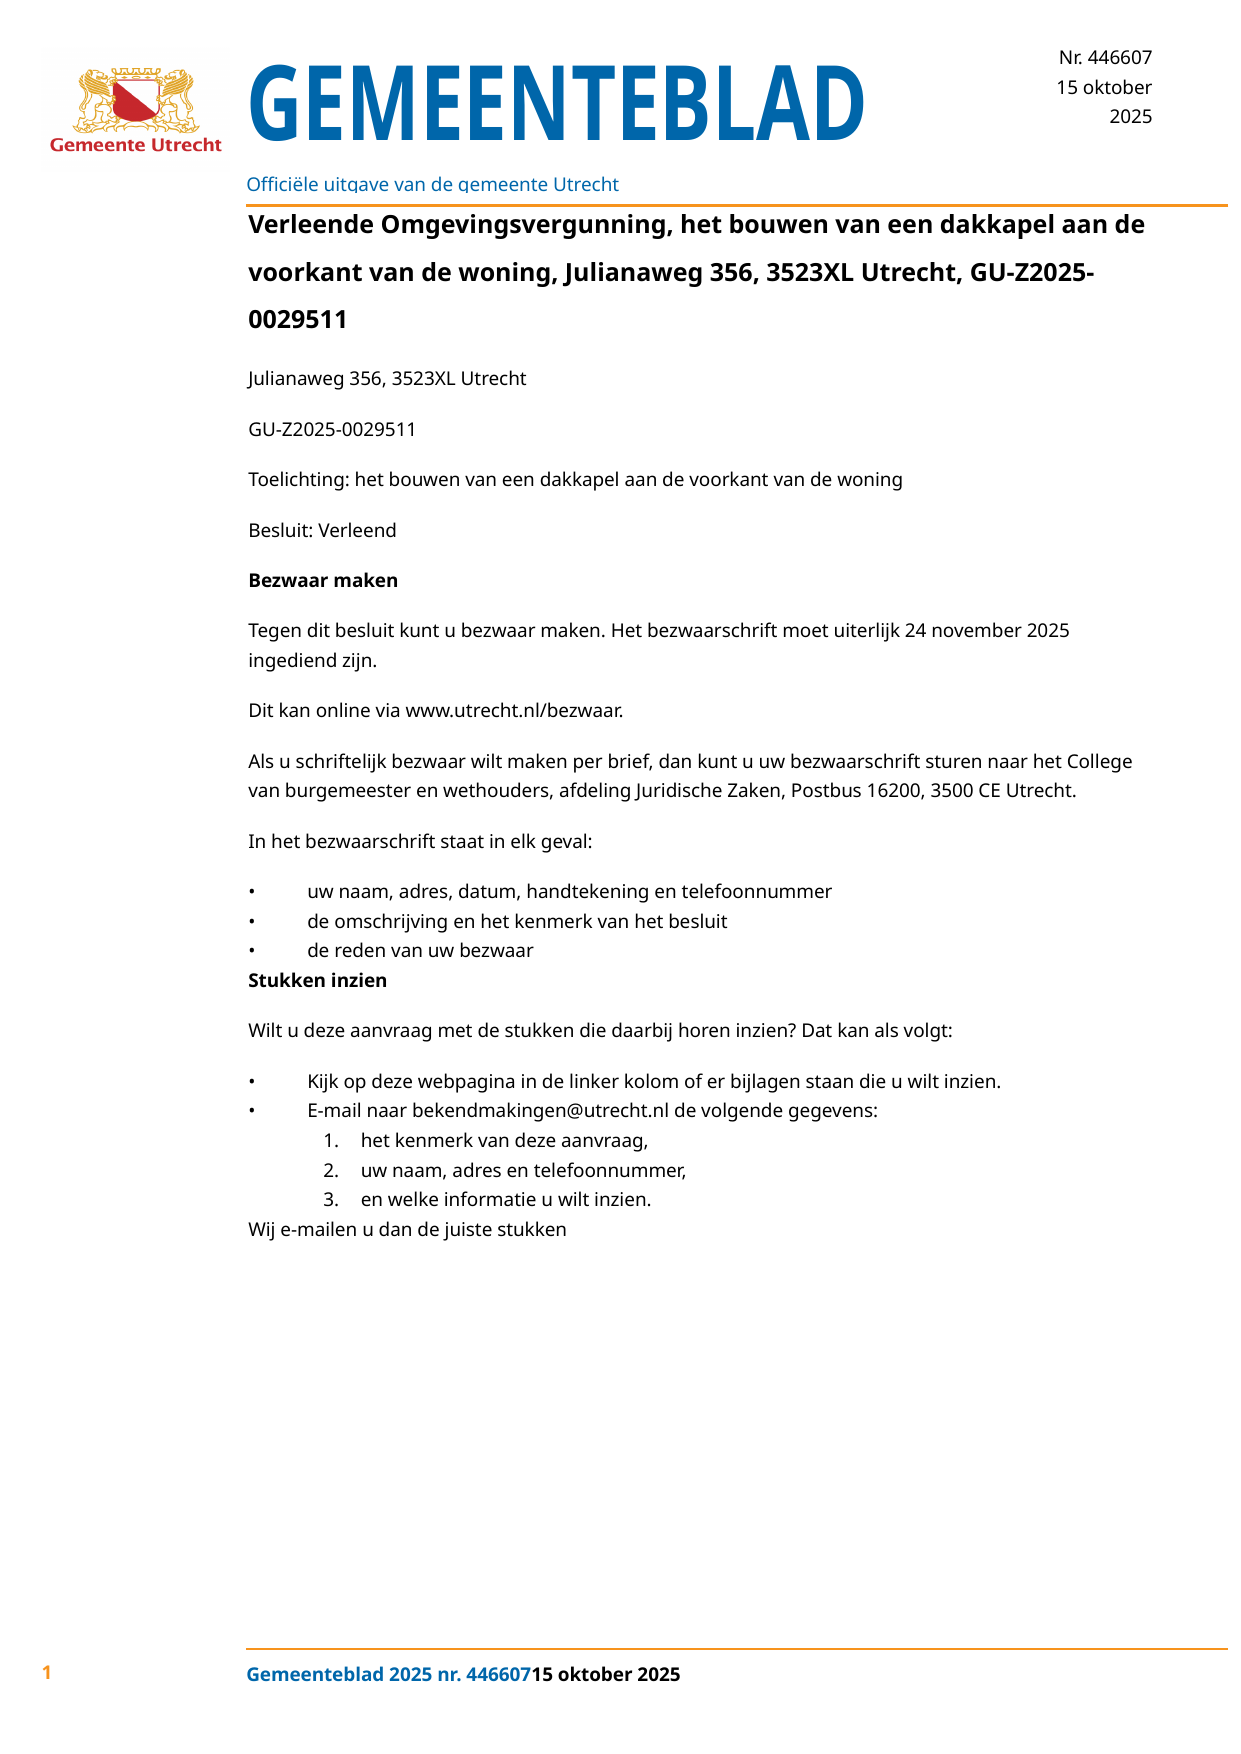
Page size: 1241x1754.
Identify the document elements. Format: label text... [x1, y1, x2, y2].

text Besluit: Verleend [248, 517, 1152, 542]
text GU-Z2025-0029511 [248, 416, 1152, 442]
text Toelichting: het bouwen van een dakkapel aan de voorkant van de woning [248, 466, 1152, 492]
text In het bezwaarschrift staat in elk geval: [248, 828, 1152, 854]
list het kenmerk van deze aanvraag, [323, 1127, 1152, 1153]
list Kijk op deze webpagina in de linker kolom of er bijlagen staan die u wilt inzien. [248, 1068, 1152, 1094]
text Tegen dit besluit kunt u bezwaar maken. Het bezwaarschrift moet uiterlijk 24 november 2025 ingediend zijn. [248, 618, 1152, 673]
list uw naam, adres en telefoonnummer, [323, 1157, 1152, 1182]
list de omschrijving en het kenmerk van het besluit [248, 908, 1152, 934]
list uw naam, adres, datum, handtekening en telefoonnummer [248, 878, 1152, 904]
text Wij e-mailen u dan de juiste stukken [248, 1216, 1152, 1242]
text Dit kan online via www.utrecht.nl/bezwaar. [248, 698, 1152, 723]
text Bezwaar maken [248, 567, 1152, 593]
text Verleende Omgevingsvergunning, het bouwen van een dakkapel aan de voorkant van de woning, Julianaweg 356, 3523XL Utrecht, GU-Z2025-0029511 [248, 207, 1152, 336]
list en welke informatie u wilt inzien. [323, 1186, 1152, 1212]
picture [41, 47, 231, 172]
text Wilt u deze aanvraag met de stukken die daarbij horen inzien? Dat kan als volgt: [248, 1018, 1152, 1043]
list de reden van uw bezwaar [248, 938, 1152, 963]
text Als u schriftelijk bezwaar wilt maken per brief, dan kunt u uw bezwaarschrift sturen naar het College van burgemeester en wethouders, afdeling Juridische Zaken, Postbus 16200, 3500 CE Utrecht. [248, 748, 1152, 803]
list E-mail naar bekendmakingen@utrecht.nl de volgende gegevens: [248, 1098, 1152, 1123]
text Stukken inzien [248, 967, 1152, 993]
text Julianaweg 356, 3523XL Utrecht [248, 366, 1152, 391]
